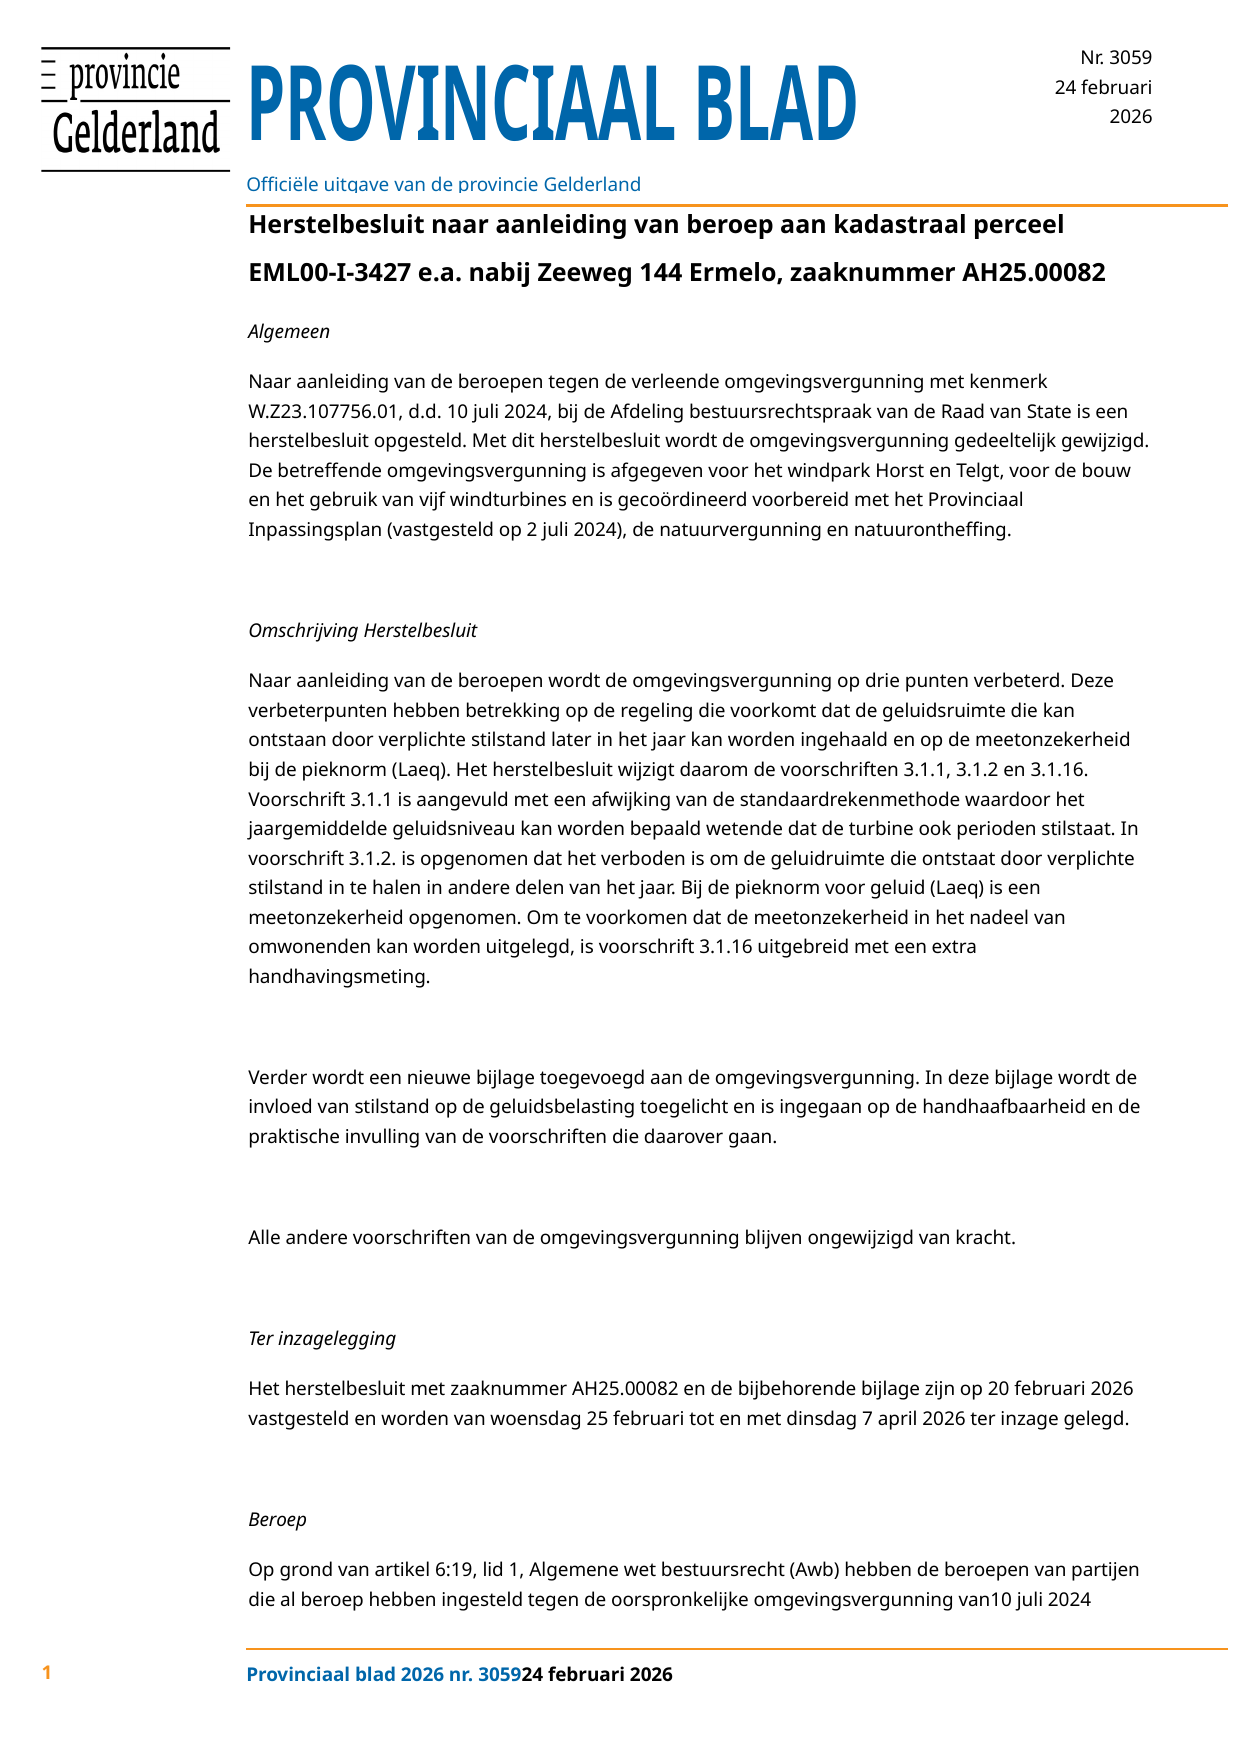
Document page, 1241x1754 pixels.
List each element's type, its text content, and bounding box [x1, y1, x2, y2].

text Op grond van artikel 6:19, lid 1, Algemene wet bestuursrecht (Awb) hebben de beroepen van partijen die al beroep hebben ingesteld tegen de oorspronkelijke omgevingsvergunning van10 juli 2024 [248, 1556, 1152, 1612]
text Verder wordt een nieuwe bijlage toegevoegd aan de omgevingsvergunning. In deze bijlage wordt de invloed van stilstand op de geluidsbelasting toegelicht en is ingegaan op de handhaafbaarheid en de praktische invulling van de voorschriften die daarover gaan. [248, 1064, 1152, 1149]
text Algemeen [248, 318, 1152, 344]
text Het herstelbesluit met zaaknummer AH25.00082 en de bijbehorende bijlage zijn op 20 februari 2026 vastgesteld en worden van woensdag 25 februari tot en met dinsdag 7 april 2026 ter inzage gelegd. [248, 1375, 1152, 1431]
text Naar aanleiding van de beroepen wordt de omgevingsvergunning op drie punten verbeterd. Deze verbeterpunten hebben betrekking op de regeling die voorkomt dat de geluidsruimte die kan ontstaan door verplichte stilstand later in het jaar kan worden ingehaald en op de meetonzekerheid bij de pieknorm (Laeq). Het herstelbesluit wijzigt daarom de voorschriften 3.1.1, 3.1.2 en 3.1.16. Voorschrift 3.1.1 is aangevuld met een afwijking van de standaardrekenmethode waardoor het jaargemiddelde geluidsniveau kan worden bepaald wetende dat de turbine ook perioden stilstaat. In voorschrift 3.1.2. is opgenomen dat het verboden is om de geluidruimte die ontstaat door verplichte stilstand in te halen in andere delen van het jaar. Bij de pieknorm voor geluid (Laeq) is een meetonzekerheid opgenomen. Om te voorkomen dat de meetonzekerheid in het nadeel van omwonenden kan worden uitgelegd, is voorschrift 3.1.16 uitgebreid met een extra handhavingsmeting. [248, 667, 1152, 989]
text Ter inzagelegging [248, 1325, 1152, 1351]
picture [41, 47, 231, 172]
text Beroep [248, 1506, 1152, 1532]
text Naar aanleiding van de beroepen tegen de verleende omgevingsvergunning met kenmerk W.Z23.107756.01, d.d. 10 juli 2024, bij de Afdeling bestuursrechtspraak van de Raad van State is een herstelbesluit opgesteld. Met dit herstelbesluit wordt de omgevingsvergunning gedeeltelijk gewijzigd. De betreffende omgevingsvergunning is afgegeven voor het windpark Horst en Telgt, voor de bouw en het gebruik van vijf windturbines en is gecoördineerd voorbereid met het Provinciaal Inpassingsplan (vastgesteld op 2 juli 2024), de natuurvergunning en natuurontheffing. [248, 368, 1152, 542]
text Omschrijving Herstelbesluit [248, 617, 1152, 643]
text Herstelbesluit naar aanleiding van beroep aan kadastraal perceel EML00-I-3427 e.a. nabij Zeeweg 144 Ermelo, zaaknummer AH25.00082 [248, 207, 1152, 288]
text Alle andere voorschriften van de omgevingsvergunning blijven ongewijzigd van kracht. [248, 1224, 1152, 1250]
